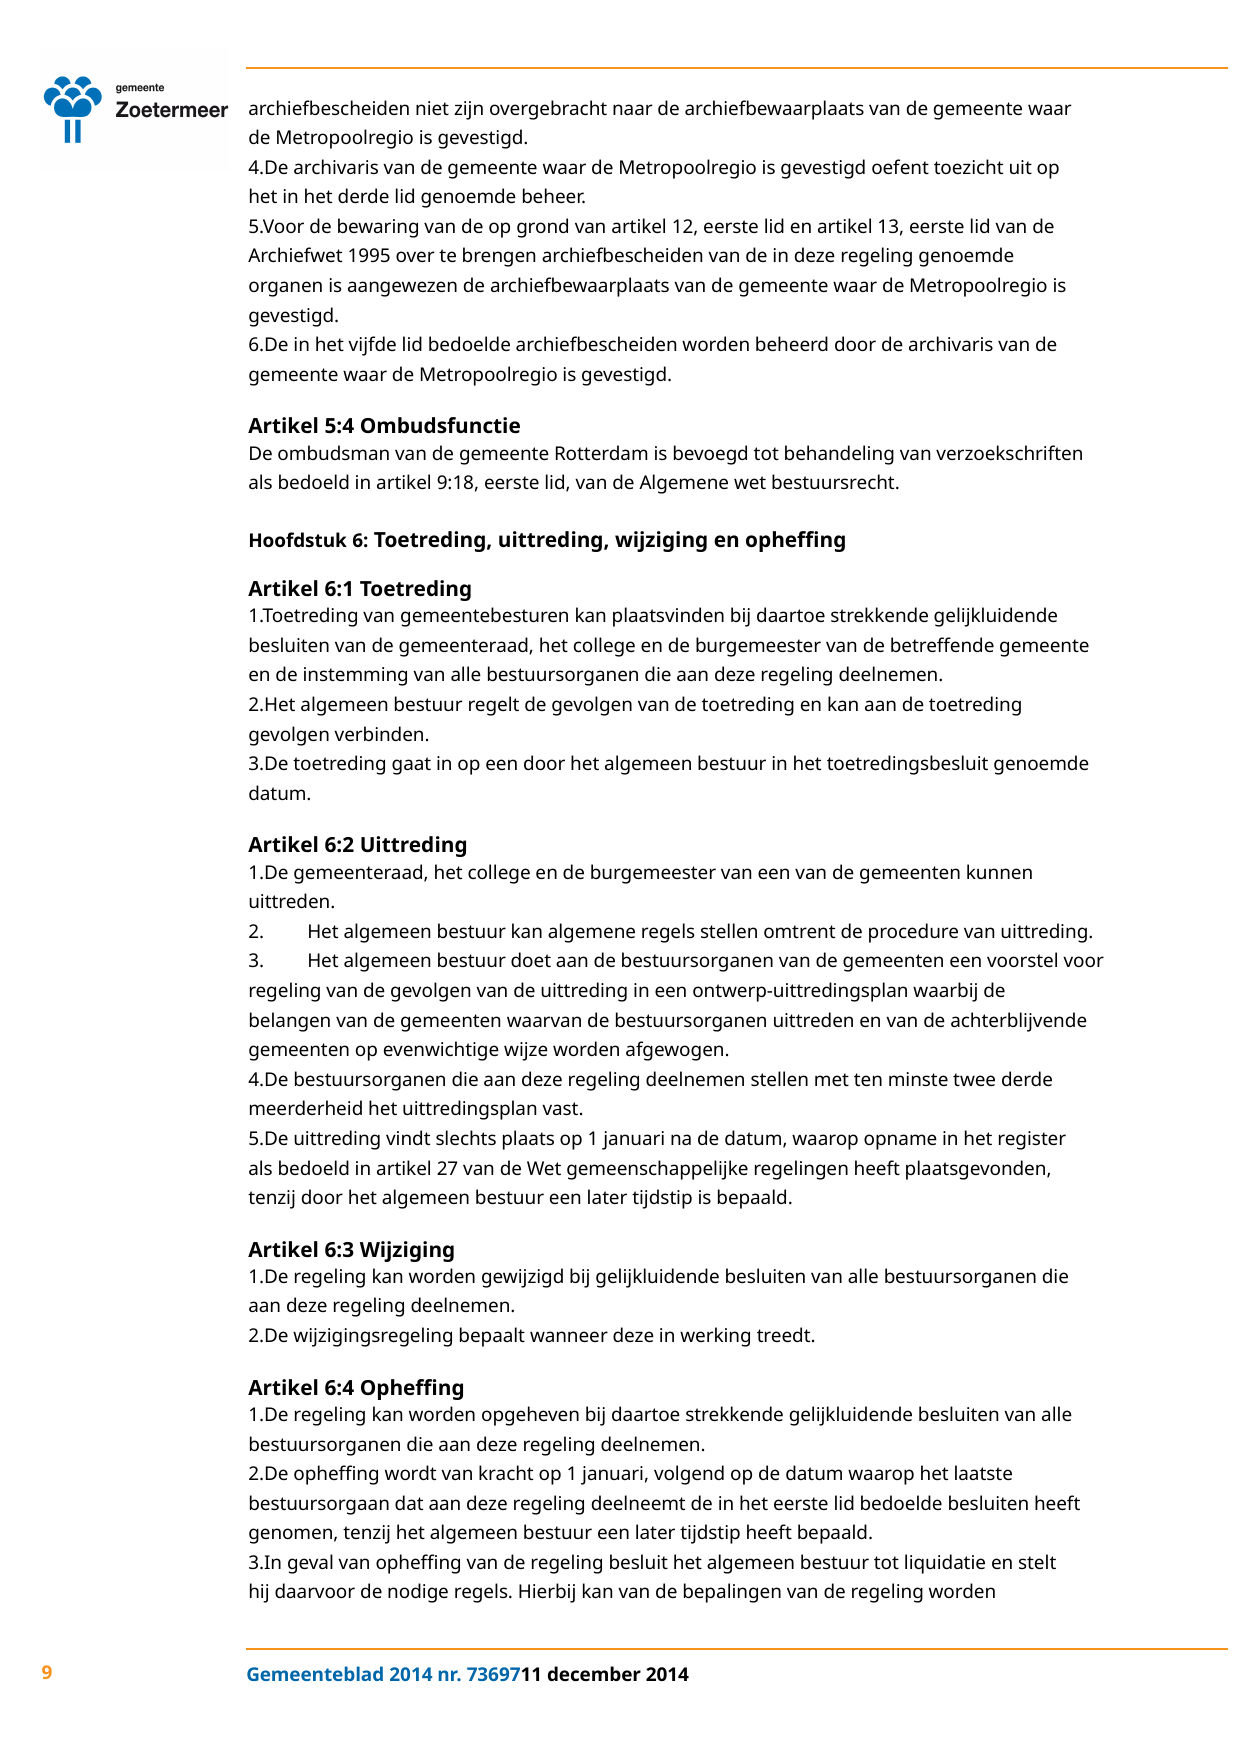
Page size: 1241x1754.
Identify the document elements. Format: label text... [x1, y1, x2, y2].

text belangen van de gemeenten waarvan de bestuursorganen uittreden en van de achterblijvende [248, 1007, 1152, 1032]
text 5.De uittreding vindt slechts plaats op 1 januari na de datum, waarop opname in het register [248, 1125, 1152, 1151]
text 3.De toetreding gaat in op een door het algemeen bestuur in het toetredingsbesluit genoemde [248, 750, 1152, 776]
text de Metropoolregio is gevestigd. [248, 124, 1152, 150]
text datum. [248, 780, 1152, 806]
list Het algemeen bestuur doet aan de bestuursorganen van de gemeenten een voorstel voor [248, 948, 1152, 973]
text Artikel 6:1 Toetreding [248, 574, 1152, 602]
text organen is aangewezen de archiefbewaarplaats van de gemeente waar de Metropoolregio is [248, 272, 1152, 298]
text gemeente waar de Metropoolregio is gevestigd. [248, 361, 1152, 387]
text bestuursorganen die aan deze regeling deelnemen. [248, 1431, 1152, 1456]
text 4.De bestuursorganen die aan deze regeling deelnemen stellen met ten minste twee derde [248, 1066, 1152, 1092]
text gemeenten op evenwichtige wijze worden afgewogen. [248, 1036, 1152, 1062]
text tenzij door het algemeen bestuur een later tijdstip is bepaald. [248, 1184, 1152, 1210]
text 1.Toetreding van gemeentebesturen kan plaatsvinden bij daartoe strekkende gelijkluidende [248, 602, 1152, 628]
picture [41, 47, 231, 172]
text Archiefwet 1995 over te brengen archiefbescheiden van de in deze regeling genoemde [248, 243, 1152, 268]
text 1.De gemeenteraad, het college en de burgemeester van een van de gemeenten kunnen [248, 859, 1152, 884]
text 2.De opheffing wordt van kracht op 1 januari, volgend op de datum waarop het laatste [248, 1460, 1152, 1486]
text 6.De in het vijfde lid bedoelde archiefbescheiden worden beheerd door de archivaris van de [248, 331, 1152, 357]
text als bedoeld in artikel 27 van de Wet gemeenschappelijke regelingen heeft plaatsgevonden, [248, 1155, 1152, 1180]
text archiefbescheiden niet zijn overgebracht naar de archiefbewaarplaats van de gemeente waar [248, 95, 1152, 121]
text hij daarvoor de nodige regels. Hierbij kan van de bepalingen van de regeling worden [248, 1579, 1152, 1604]
text 2.Het algemeen bestuur regelt de gevolgen van de toetreding en kan aan de toetreding [248, 691, 1152, 717]
text het in het derde lid genoemde beheer. [248, 183, 1152, 209]
text genomen, tenzij het algemeen bestuur een later tijdstip heeft bepaald. [248, 1519, 1152, 1545]
text 3.In geval van opheffing van de regeling besluit het algemeen bestuur tot liquidatie en stelt [248, 1549, 1152, 1575]
text Artikel 6:3 Wijziging [248, 1235, 1152, 1263]
text Artikel 5:4 Ombudsfunctie [248, 411, 1152, 440]
text regeling van de gevolgen van de uittreding in een ontwerp-uittredingsplan waarbij de [248, 977, 1152, 1003]
text meerderheid het uittredingsplan vast. [248, 1096, 1152, 1121]
text Artikel 6:4 Opheffing [248, 1373, 1152, 1401]
text Artikel 6:2 Uittreding [248, 830, 1152, 859]
text De ombudsman van de gemeente Rotterdam is bevoegd tot behandeling van verzoekschriften [248, 440, 1152, 466]
text als bedoeld in artikel 9:18, eerste lid, van de Algemene wet bestuursrecht. [248, 469, 1152, 495]
text en de instemming van alle bestuursorganen die aan deze regeling deelnemen. [248, 662, 1152, 687]
text gevolgen verbinden. [248, 721, 1152, 747]
text 1.De regeling kan worden opgeheven bij daartoe strekkende gelijkluidende besluiten van alle [248, 1401, 1152, 1427]
text 4.De archivaris van de gemeente waar de Metropoolregio is gevestigd oefent toezicht uit op [248, 154, 1152, 180]
text bestuursorgaan dat aan deze regeling deelneemt de in het eerste lid bedoelde besluiten heeft [248, 1490, 1152, 1516]
text besluiten van de gemeenteraad, het college en de burgemeester van de betreffende gemeente [248, 632, 1152, 658]
list Het algemeen bestuur kan algemene regels stellen omtrent de procedure van uittreding. [248, 918, 1152, 944]
text 2.De wijzigingsregeling bepaalt wanneer deze in werking treedt. [248, 1322, 1152, 1348]
text gevestigd. [248, 302, 1152, 328]
text aan deze regeling deelnemen. [248, 1293, 1152, 1318]
text uittreden. [248, 888, 1152, 914]
text 1.De regeling kan worden gewijzigd bij gelijkluidende besluiten van alle bestuursorganen die [248, 1263, 1152, 1289]
text 5.Voor de bewaring van de op grond van artikel 12, eerste lid en artikel 13, eerste lid van de [248, 213, 1152, 239]
text Hoofdstuk 6: Toetreding, uittreding, wijziging en opheffing [248, 525, 1152, 553]
